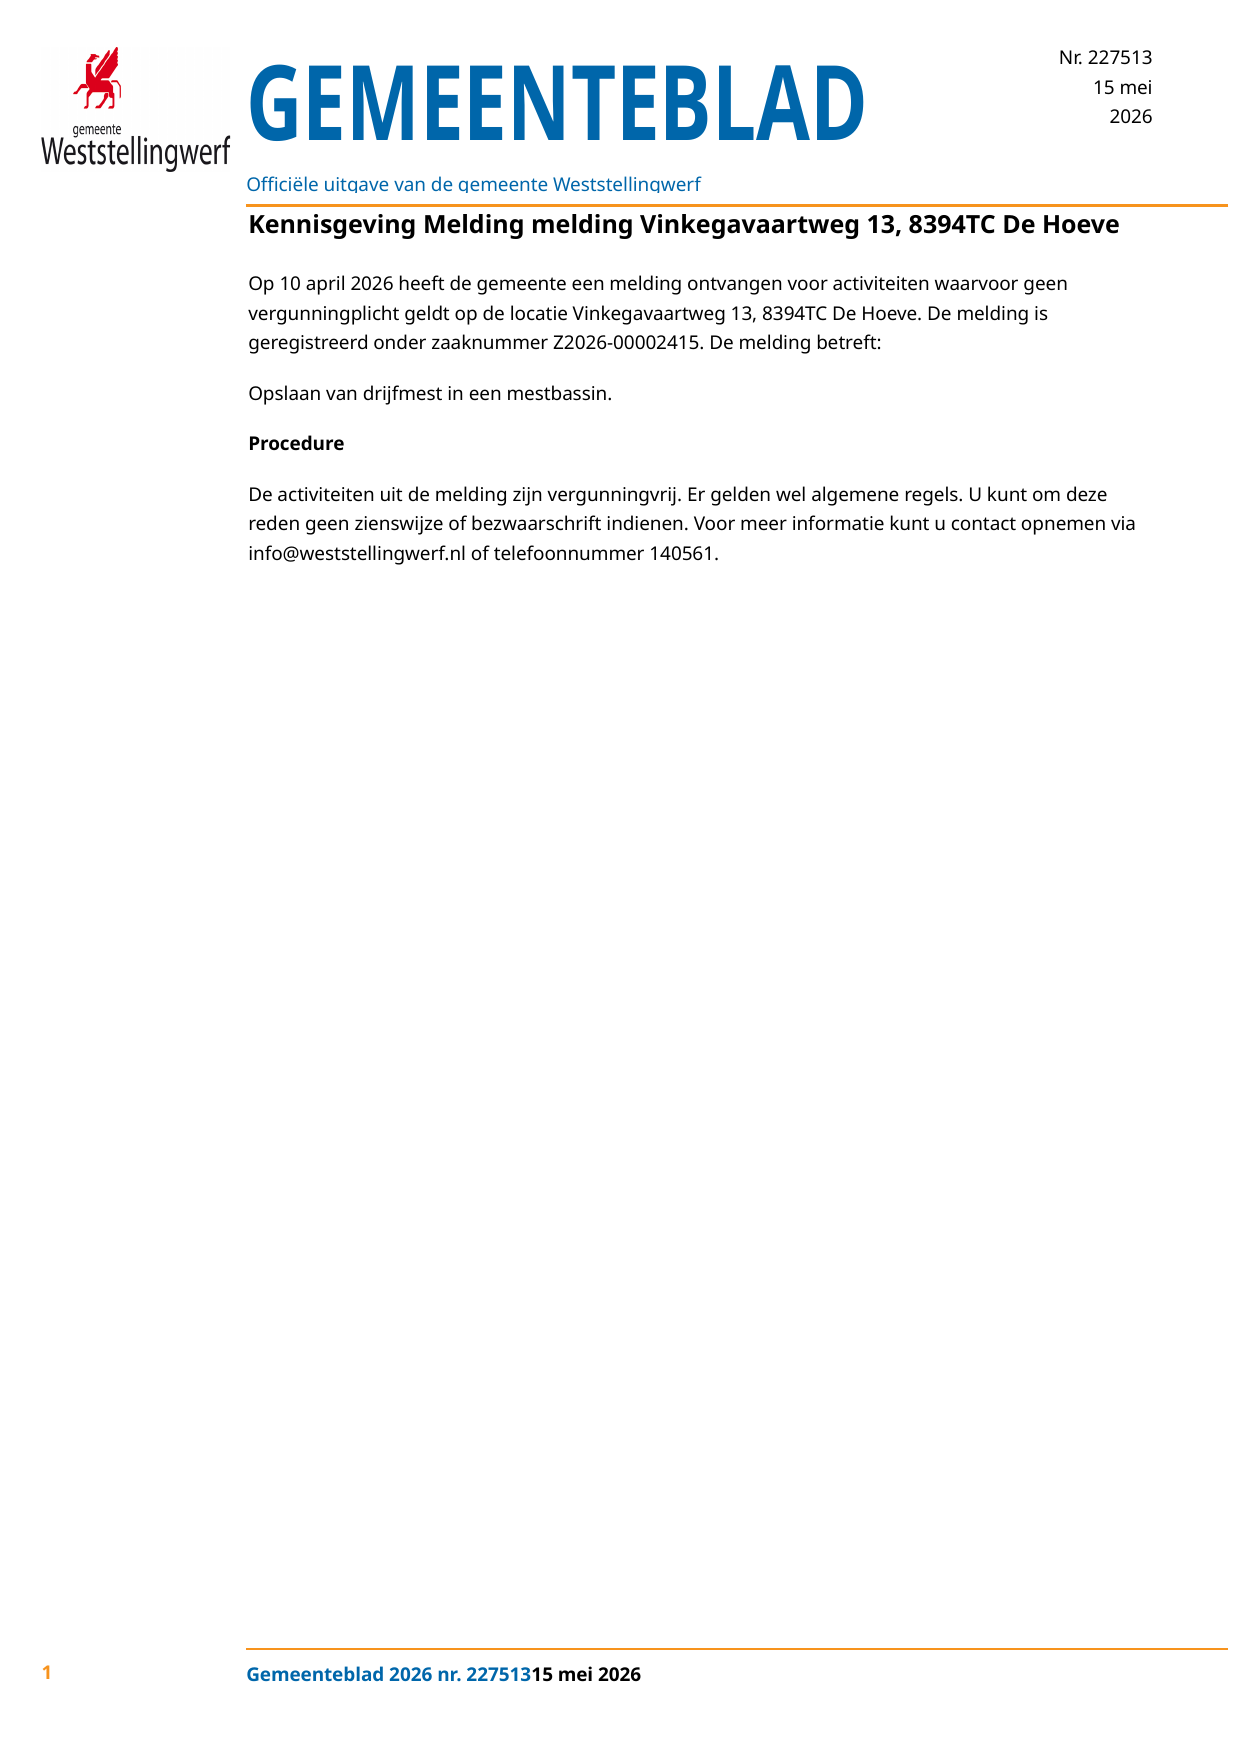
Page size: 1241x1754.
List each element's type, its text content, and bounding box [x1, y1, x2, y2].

text Kennisgeving Melding melding Vinkegavaartweg 13, 8394TC De Hoeve [248, 207, 1152, 241]
text Procedure [248, 430, 1152, 456]
text Op 10 april 2026 heeft de gemeente een melding ontvangen voor activiteiten waarvoor geen vergunningplicht geldt op de locatie Vinkegavaartweg 13, 8394TC De Hoeve. De melding is geregistreerd onder zaaknummer Z2026-00002415. De melding betreft: [248, 270, 1152, 355]
text Opslaan van drijfmest in een mestbassin. [248, 380, 1152, 406]
picture [41, 47, 231, 172]
text De activiteiten uit de melding zijn vergunningvrij. Er gelden wel algemene regels. U kunt om deze reden geen zienswijze of bezwaarschrift indienen. Voor meer informatie kunt u contact opnemen via info@weststellingwerf.nl of telefoonnummer 140561. [248, 481, 1152, 566]
